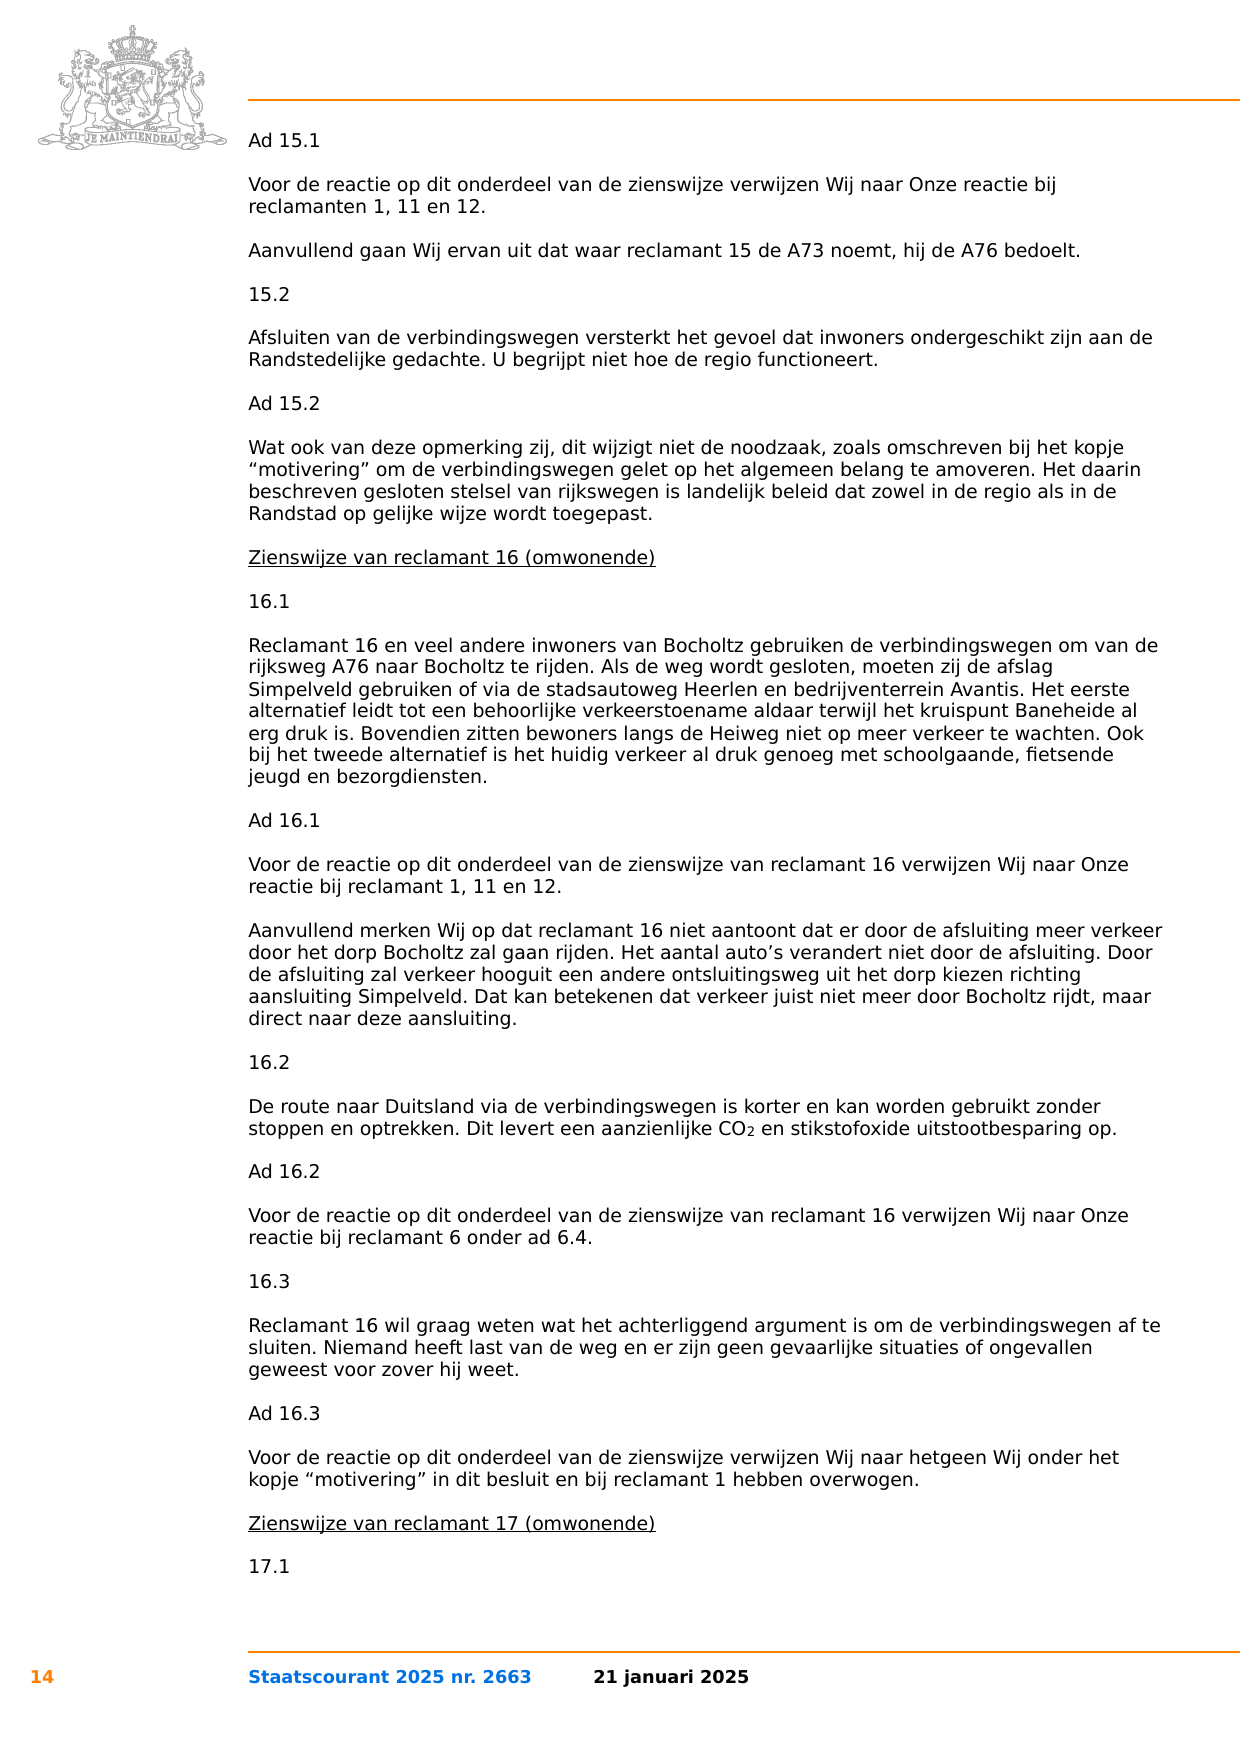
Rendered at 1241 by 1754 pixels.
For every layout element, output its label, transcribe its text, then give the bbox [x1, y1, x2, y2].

text Voor de reactie op dit onderdeel van de zienswijze verwijzen Wij naar hetgeen Wij onder het kopje “motivering” in dit besluit en bij reclamant 1 hebben overwogen. [248, 1447, 1163, 1491]
text Ad 15.1 [248, 130, 1163, 152]
text Afsluiten van de verbindingswegen versterkt het gevoel dat inwoners ondergeschikt zijn aan de Randstedelijke gedachte. U begrijpt niet hoe de regio functioneert. [248, 327, 1163, 371]
text Reclamant 16 wil graag weten wat het achterliggend argument is om de verbindingswegen af te sluiten. Niemand heeft last van de weg en er zijn geen gevaarlijke situaties of ongevallen geweest voor zover hij weet. [248, 1315, 1163, 1381]
text Ad 15.2 [248, 393, 1163, 415]
text Ad 16.1 [248, 810, 1163, 832]
text De route naar Duitsland via de verbindingswegen is korter en kan worden gebruikt zonder stoppen en optrekken. Dit levert een aanzienlijke CO2 en stikstofoxide uitstootbesparing op. [248, 1096, 1163, 1139]
text Aanvullend gaan Wij ervan uit dat waar reclamant 15 de A73 noemt, hij de A76 bedoelt. [248, 239, 1163, 262]
text Voor de reactie op dit onderdeel van de zienswijze verwijzen Wij naar Onze reactie bij reclamanten 1, 11 en 12. [248, 174, 1163, 218]
text 16.2 [248, 1052, 1163, 1074]
text 15.2 [248, 283, 1163, 305]
text Reclamant 16 en veel andere inwoners van Bocholtz gebruiken de verbindingswegen om van de rijksweg A76 naar Bocholtz te rijden. Als de weg wordt gesloten, moeten zij de afslag Simpelveld gebruiken of via de stadsautoweg Heerlen en bedrijventerrein Avantis. Het eerste alternatief leidt tot een behoorlijke verkeerstoename aldaar terwijl het kruispunt Baneheide al erg druk is. Bovendien zitten bewoners langs de Heiweg niet op meer verkeer te wachten. Ook bij het tweede alternatief is het huidig verkeer al druk genoeg met schoolgaande, fietsende jeugd en bezorgdiensten. [248, 634, 1163, 788]
text Aanvullend merken Wij op dat reclamant 16 niet aantoont dat er door de afsluiting meer verkeer door het dorp Bocholtz zal gaan rijden. Het aantal auto’s verandert niet door de afsluiting. Door de afsluiting zal verkeer hooguit een andere ontsluitingsweg uit het dorp kiezen richting aansluiting Simpelveld. Dat kan betekenen dat verkeer juist niet meer door Bocholtz rijdt, maar direct naar deze aansluiting. [248, 920, 1163, 1030]
text Ad 16.3 [248, 1403, 1163, 1425]
text 16.3 [248, 1271, 1163, 1293]
picture [38, 25, 227, 150]
text Voor de reactie op dit onderdeel van de zienswijze van reclamant 16 verwijzen Wij naar Onze reactie bij reclamant 6 onder ad 6.4. [248, 1205, 1163, 1249]
text 16.1 [248, 591, 1163, 613]
subtitle Zienswijze van reclamant 16 (omwonende) [248, 547, 1163, 569]
text Wat ook van deze opmerking zij, dit wijzigt niet de noodzaak, zoals omschreven bij het kopje “motivering” om de verbindingswegen gelet op het algemeen belang te amoveren. Het daarin beschreven gesloten stelsel van rijkswegen is landelijk beleid dat zowel in de regio als in de Randstad op gelijke wijze wordt toegepast. [248, 437, 1163, 525]
text Ad 16.2 [248, 1161, 1163, 1183]
text Voor de reactie op dit onderdeel van de zienswijze van reclamant 16 verwijzen Wij naar Onze reactie bij reclamant 1, 11 en 12. [248, 854, 1163, 898]
subtitle Zienswijze van reclamant 17 (omwonende) [248, 1512, 1163, 1534]
text 17.1 [248, 1556, 1163, 1578]
